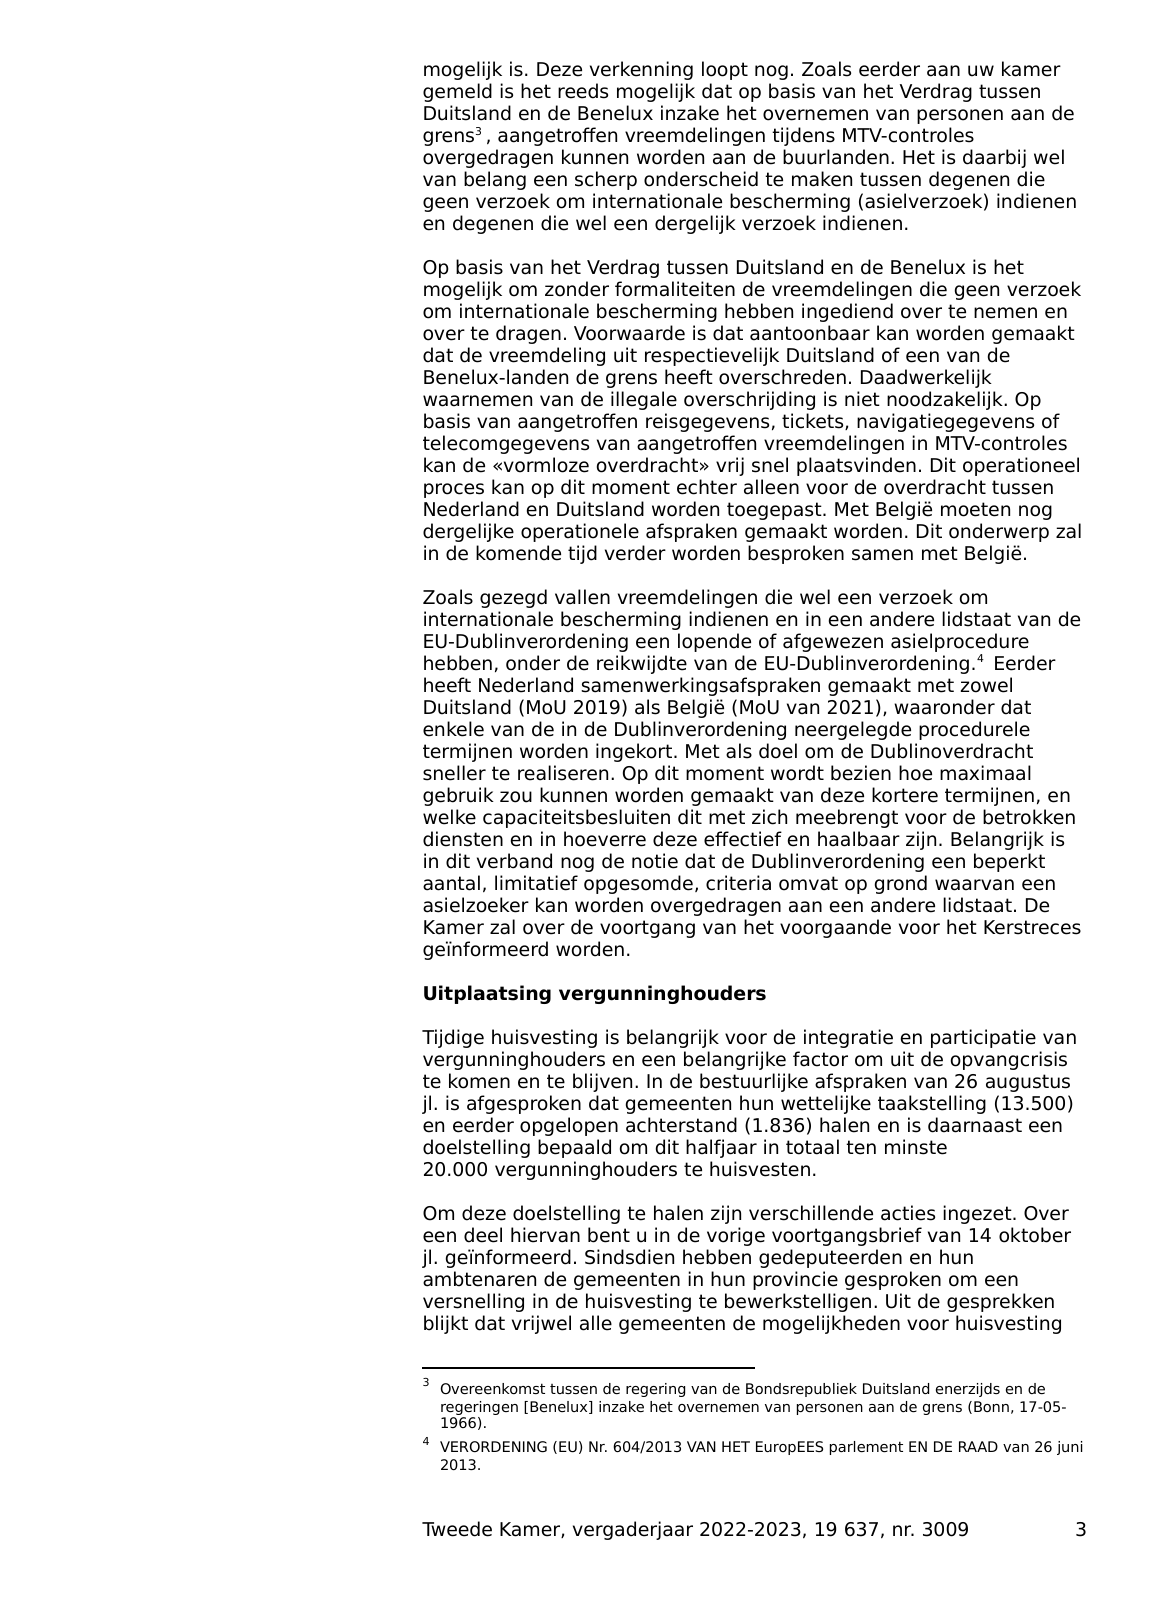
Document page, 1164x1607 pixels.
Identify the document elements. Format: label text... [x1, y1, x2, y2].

text Overeenkomst tussen de regering van de Bondsrepubliek Duitsland enerzijds en de regeringen [Benelux] inzake het overnemen van personen aan de grens (Bonn, 17-05-1966). [422, 1377, 1087, 1432]
text VERORDENING (EU) Nr. 604/2013 VAN HET EuropEES parlement EN DE RAAD van 26 juni 2013. [422, 1435, 1087, 1474]
text Om deze doelstelling te halen zijn verschillende acties ingezet. Over een deel hiervan bent u in de vorige voortgangsbrief van 14 oktober jl. geïnformeerd. Sindsdien hebben gedeputeerden en hun ambtenaren de gemeenten in hun provincie gesproken om een versnelling in de huisvesting te bewerkstelligen. Uit de gesprekken blijkt dat vrijwel alle gemeenten de mogelijkheden voor huisvesting [422, 1203, 1087, 1335]
subtitle Uitplaatsing vergunninghouders [422, 983, 1087, 1005]
text mogelijk is. Deze verkenning loopt nog. Zoals eerder aan uw kamer gemeld is het reeds mogelijk dat op basis van het Verdrag tussen Duitsland en de Benelux inzake het overnemen van personen aan de grens, aangetroffen vreemdelingen tijdens MTV-controles overgedragen kunnen worden aan de buurlanden. Het is daarbij wel van belang een scherp onderscheid te maken tussen degenen die geen verzoek om internationale bescherming (asielverzoek) indienen en degenen die wel een dergelijk verzoek indienen. [422, 59, 1087, 235]
text Zoals gezegd vallen vreemdelingen die wel een verzoek om internationale bescherming indienen en in een andere lidstaat van de EU-Dublinverordening een lopende of afgewezen asielprocedure hebben, onder de reikwijdte van de EU-Dublinverordening. Eerder heeft Nederland samenwerkingsafspraken gemaakt met zowel Duitsland (MoU 2019) als België (MoU van 2021), waaronder dat enkele van de in de Dublinverordening neergelegde procedurele termijnen worden ingekort. Met als doel om de Dublinoverdracht sneller te realiseren. Op dit moment wordt bezien hoe maximaal gebruik zou kunnen worden gemaakt van deze kortere termijnen, en welke capaciteitsbesluiten dit met zich meebrengt voor de betrokken diensten en in hoeverre deze effectief en haalbaar zijn. Belangrijk is in dit verband nog de notie dat de Dublinverordening een beperkt aantal, limitatief opgesomde, criteria omvat op grond waarvan een asielzoeker kan worden overgedragen aan een andere lidstaat. De Kamer zal over de voortgang van het voorgaande voor het Kerstreces geïnformeerd worden. [422, 587, 1087, 961]
text Op basis van het Verdrag tussen Duitsland en de Benelux is het mogelijk om zonder formaliteiten de vreemdelingen die geen verzoek om internationale bescherming hebben ingediend over te nemen en over te dragen. Voorwaarde is dat aantoonbaar kan worden gemaakt dat de vreemdeling uit respectievelijk Duitsland of een van de Benelux-landen de grens heeft overschreden. Daadwerkelijk waarnemen van de illegale overschrijding is niet noodzakelijk. Op basis van aangetroffen reisgegevens, tickets, navigatiegegevens of telecomgegevens van aangetroffen vreemdelingen in MTV-controles kan de «vormloze overdracht» vrij snel plaatsvinden. Dit operationeel proces kan op dit moment echter alleen voor de overdracht tussen Nederland en Duitsland worden toegepast. Met België moeten nog dergelijke operationele afspraken gemaakt worden. Dit onderwerp zal in de komende tijd verder worden besproken samen met België. [422, 257, 1087, 565]
text Tijdige huisvesting is belangrijk voor de integratie en participatie van vergunninghouders en een belangrijke factor om uit de opvangcrisis te komen en te blijven. In de bestuurlijke afspraken van 26 augustus jl. is afgesproken dat gemeenten hun wettelijke taakstelling (13.500) en eerder opgelopen achterstand (1.836) halen en is daarnaast een doelstelling bepaald om dit halfjaar in totaal ten minste 20.000 vergunninghouders te huisvesten. [422, 1027, 1087, 1181]
